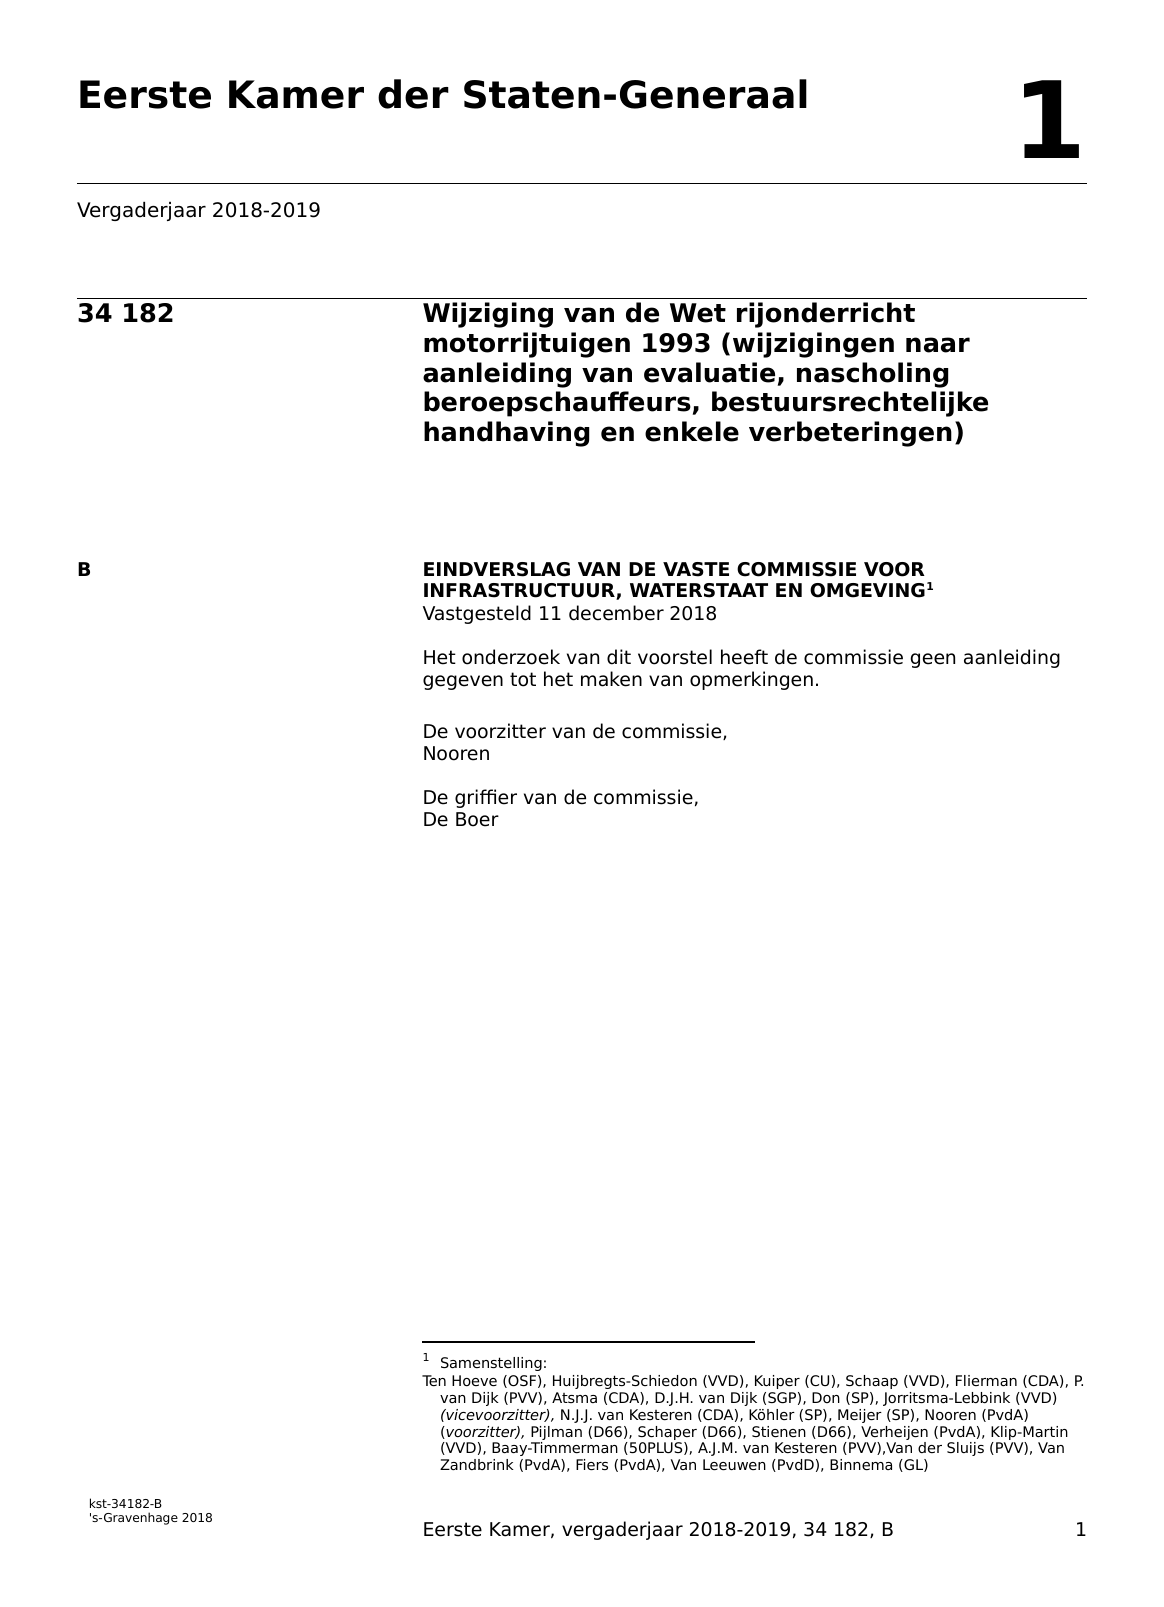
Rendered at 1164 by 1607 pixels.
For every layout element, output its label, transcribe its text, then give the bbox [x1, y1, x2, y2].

subtitle 34 182 Wijziging van de Wet rijonderricht motorrijtuigen 1993 (wijzigingen naar aanleiding van evaluatie, nascholing beroepschauffeurs, bestuursrechtelijke handhaving en enkele verbeteringen) [77, 299, 1087, 447]
table_header Eerste Kamer der Staten-Generaal [77, 59, 886, 183]
text De voorzitter van de commissie, Nooren [422, 721, 1087, 764]
table_cell Vergaderjaar 2018-2019 [77, 184, 1087, 298]
text Vastgesteld 11 december 2018 [422, 602, 1087, 624]
text Het onderzoek van dit voorstel heeft de commissie geen aanleiding gegeven tot het maken van opmerkingen. [422, 647, 1087, 691]
text Ten Hoeve (OSF), Huijbregts-Schiedon (VVD), Kuiper (CU), Schaap (VVD), Flierman (CDA), P. van Dijk (PVV), Atsma (CDA), D.J.H. van Dijk (SGP), Don (SP), Jorritsma-Lebbink (VVD) (vicevoorzitter), N.J.J. van Kesteren (CDA), Köhler (SP), Meijer (SP), Nooren (PvdA) (voorzitter), Pijlman (D66), Schaper (D66), Stienen (D66), Verheijen (PvdA), Klip-Martin (VVD), Baay-Timmerman (50PLUS), A.J.M. van Kesteren (PVV),Van der Sluijs (PVV), Van Zandbrink (PvdA), Fiers (PvdA), Van Leeuwen (PvdD), Binnema (GL) [422, 1373, 1087, 1474]
text Samenstelling: [422, 1351, 1087, 1373]
subtitle B EINDVERSLAG VAN DE VASTE COMMISSIE VOOR INFRASTRUCTUUR, WATERSTAAT EN OMGEVING [77, 558, 1087, 602]
text De griffier van de commissie, De Boer [422, 787, 1087, 831]
table_header 1 [886, 59, 1087, 183]
text 's-Gravenhage 2018 [88, 1511, 323, 1525]
text kst-34182-B [88, 1497, 323, 1511]
